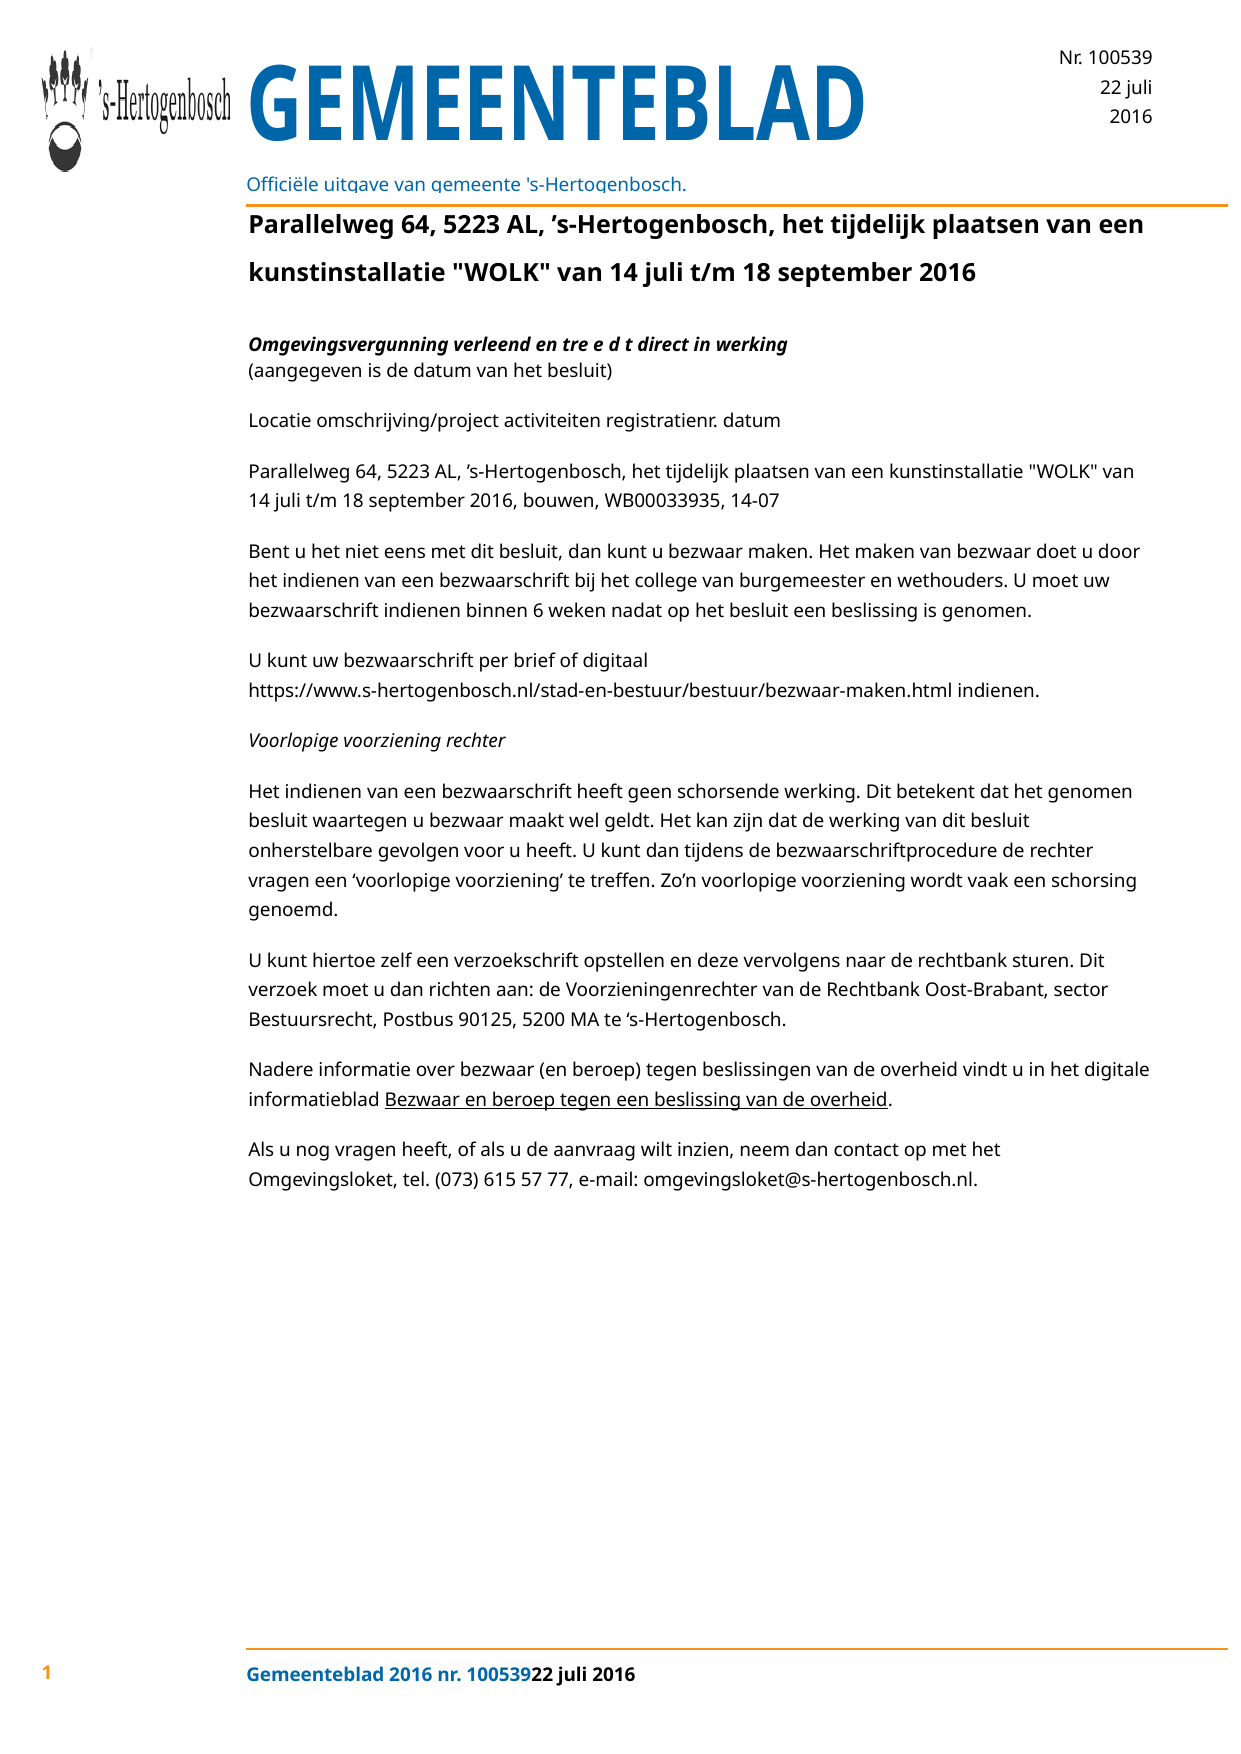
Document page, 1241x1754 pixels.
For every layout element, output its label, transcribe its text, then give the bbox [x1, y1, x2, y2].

text Parallelweg 64, 5223 AL, ’s-Hertogenbosch, het tijdelijk plaatsen van een kunstinstallatie "WOLK" van 14 juli t/m 18 september 2016, bouwen, WB00033935, 14-07 [248, 458, 1152, 513]
text Locatie omschrijving/project activiteiten registratienr. datum [248, 408, 1152, 433]
text U kunt uw bezwaarschrift per brief of digitaal https://www.s-hertogenbosch.nl/stad-en-bestuur/bestuur/bezwaar-maken.html indienen. [248, 648, 1152, 703]
text Parallelweg 64, 5223 AL, ’s-Hertogenbosch, het tijdelijk plaatsen van een kunstinstallatie "WOLK" van 14 juli t/m 18 september 2016 [248, 207, 1152, 288]
text (aangegeven is de datum van het besluit) [248, 357, 1152, 383]
text Het indienen van een bezwaarschrift heeft geen schorsende werking. Dit betekent dat het genomen besluit waartegen u bezwaar maakt wel geldt. Het kan zijn dat de werking van dit besluit onherstelbare gevolgen voor u heeft. U kunt dan tijdens de bezwaarschriftprocedure de rechter vragen een ‘voorlopige voorziening’ te treffen. Zo’n voorlopige voorziening wordt vaak een schorsing genoemd. [248, 778, 1152, 922]
text Voorlopige voorziening rechter [248, 728, 1152, 753]
text Omgevingsvergunning verleend en tre e d t direct in werking [248, 331, 1152, 357]
text Als u nog vragen heeft, of als u de aanvraag wilt inzien, neem dan contact op met het Omgevingsloket, tel. (073) 615 57 77, e-mail: omgevingsloket@s-hertogenbosch.nl. [248, 1136, 1152, 1192]
text Bent u het niet eens met dit besluit, dan kunt u bezwaar maken. Het maken van bezwaar doet u door het indienen van een bezwaarschrift bij het college van burgemeester en wethouders. U moet uw bezwaarschrift indienen binnen 6 weken nadat op het besluit een beslissing is genomen. [248, 538, 1152, 623]
text Nadere informatie over bezwaar (en beroep) tegen beslissingen van de overheid vindt u in het digitale informatieblad Bezwaar en beroep tegen een beslissing van de overheid. [248, 1056, 1152, 1112]
picture [41, 47, 231, 172]
text U kunt hiertoe zelf een verzoekschrift opstellen en deze vervolgens naar de rechtbank sturen. Dit verzoek moet u dan richten aan: de Voorzieningenrechter van de Rechtbank Oost-Brabant, sector Bestuursrecht, Postbus 90125, 5200 MA te ‘s-Hertogenbosch. [248, 947, 1152, 1032]
